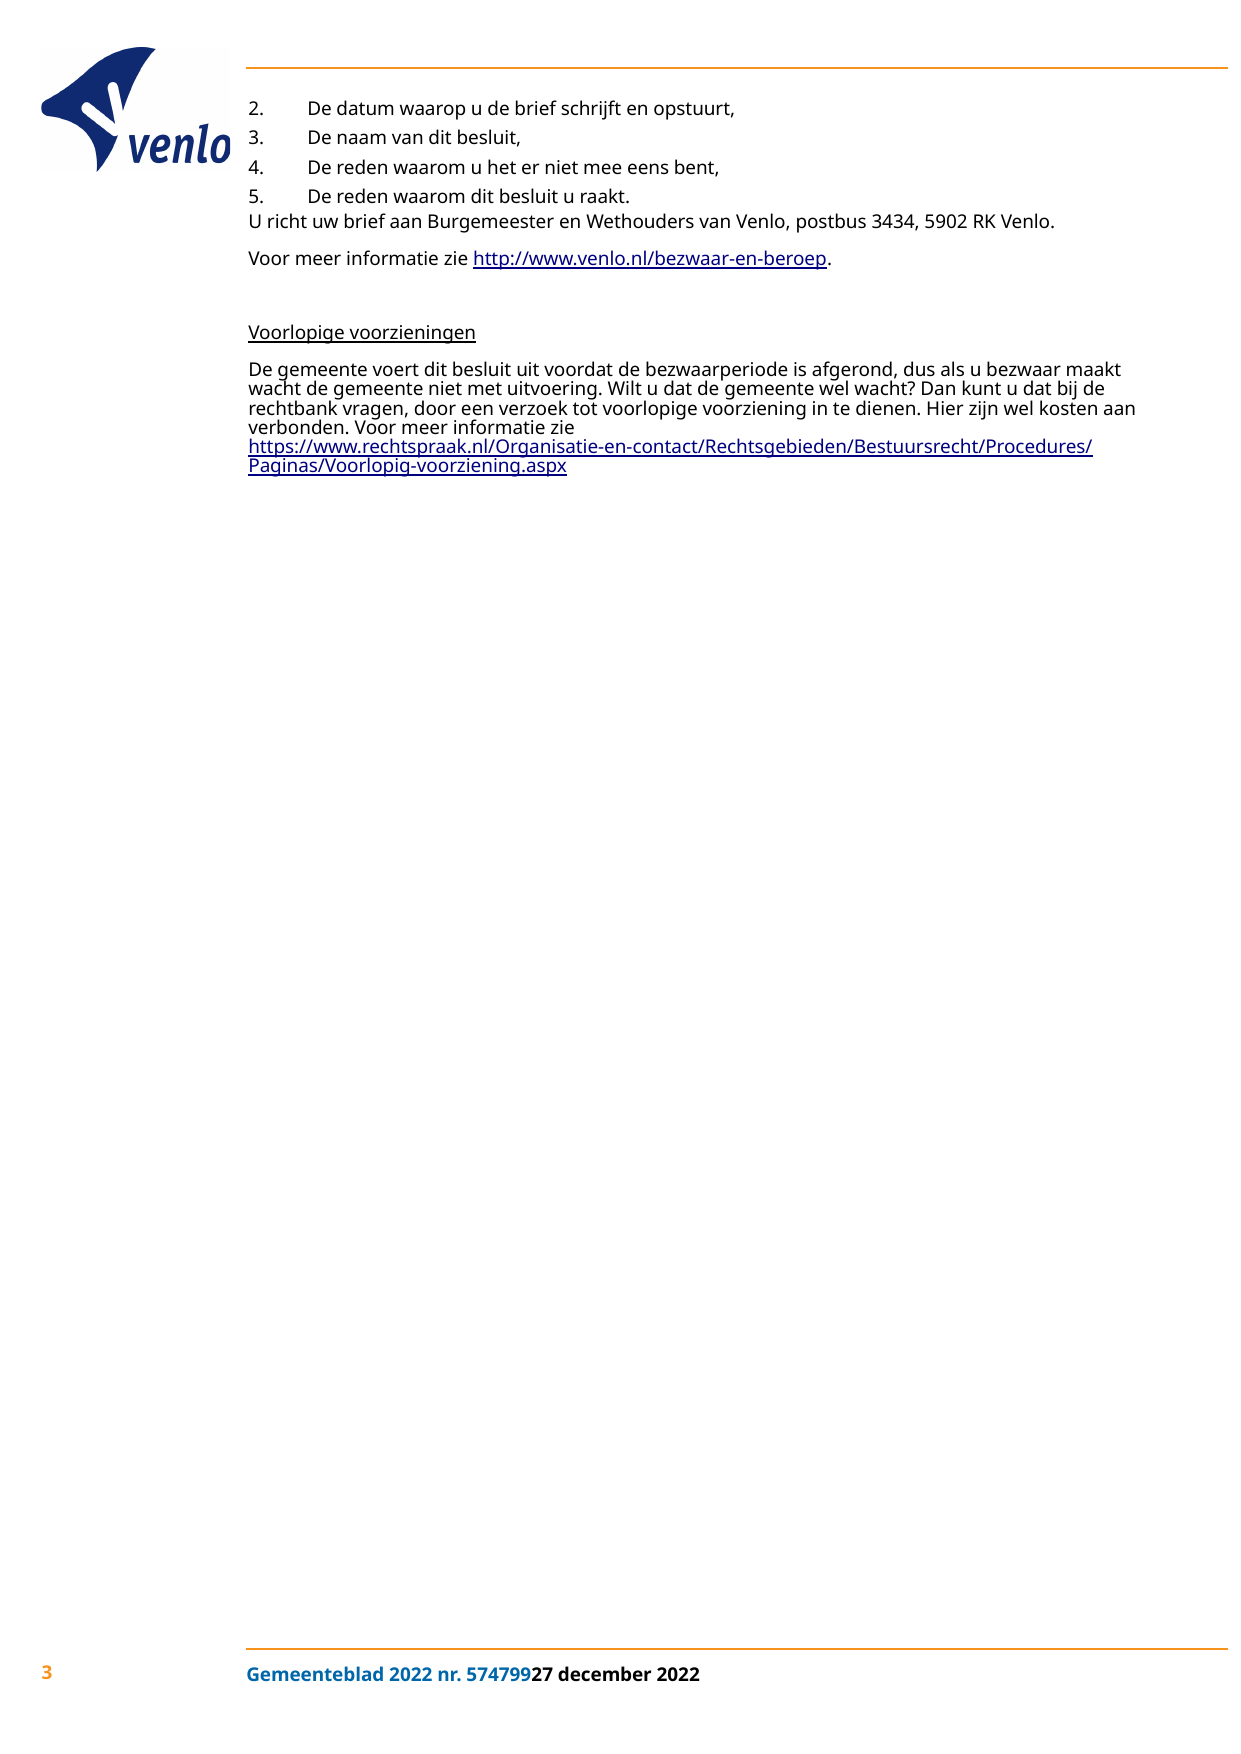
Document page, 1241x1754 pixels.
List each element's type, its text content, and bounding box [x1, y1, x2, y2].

text De gemeente voert dit besluit uit voordat de bezwaarperiode is afgerond, dus als u bezwaar maakt wacht de gemeente niet met uitvoering. Wilt u dat de gemeente wel wacht? Dan kunt u dat bij de rechtbank vragen, door een verzoek tot voorlopige voorziening in te dienen. Hier zijn wel kosten aan verbonden. Voor meer informatie zie https://www.rechtspraak.nl/Organisatie-en-contact/Rechtsgebieden/Bestuursrecht/Procedures/Paginas/Voorlopig-voorziening.aspx [248, 361, 1152, 477]
text U richt uw brief aan Burgemeester en Wethouders van Venlo, postbus 3434, 5902 RK Venlo. [248, 213, 1152, 232]
picture [41, 47, 231, 172]
text Voorlopige voorzieningen [248, 324, 1152, 343]
list De reden waarom u het er niet mee eens bent, [248, 154, 1152, 180]
text Voor meer informatie zie http://www.venlo.nl/bezwaar-en-beroep. [248, 250, 1152, 269]
list De datum waarop u de brief schrijft en opstuurt, [248, 95, 1152, 121]
list De reden waarom dit besluit u raakt. [248, 183, 1152, 209]
list De naam van dit besluit, [248, 124, 1152, 150]
